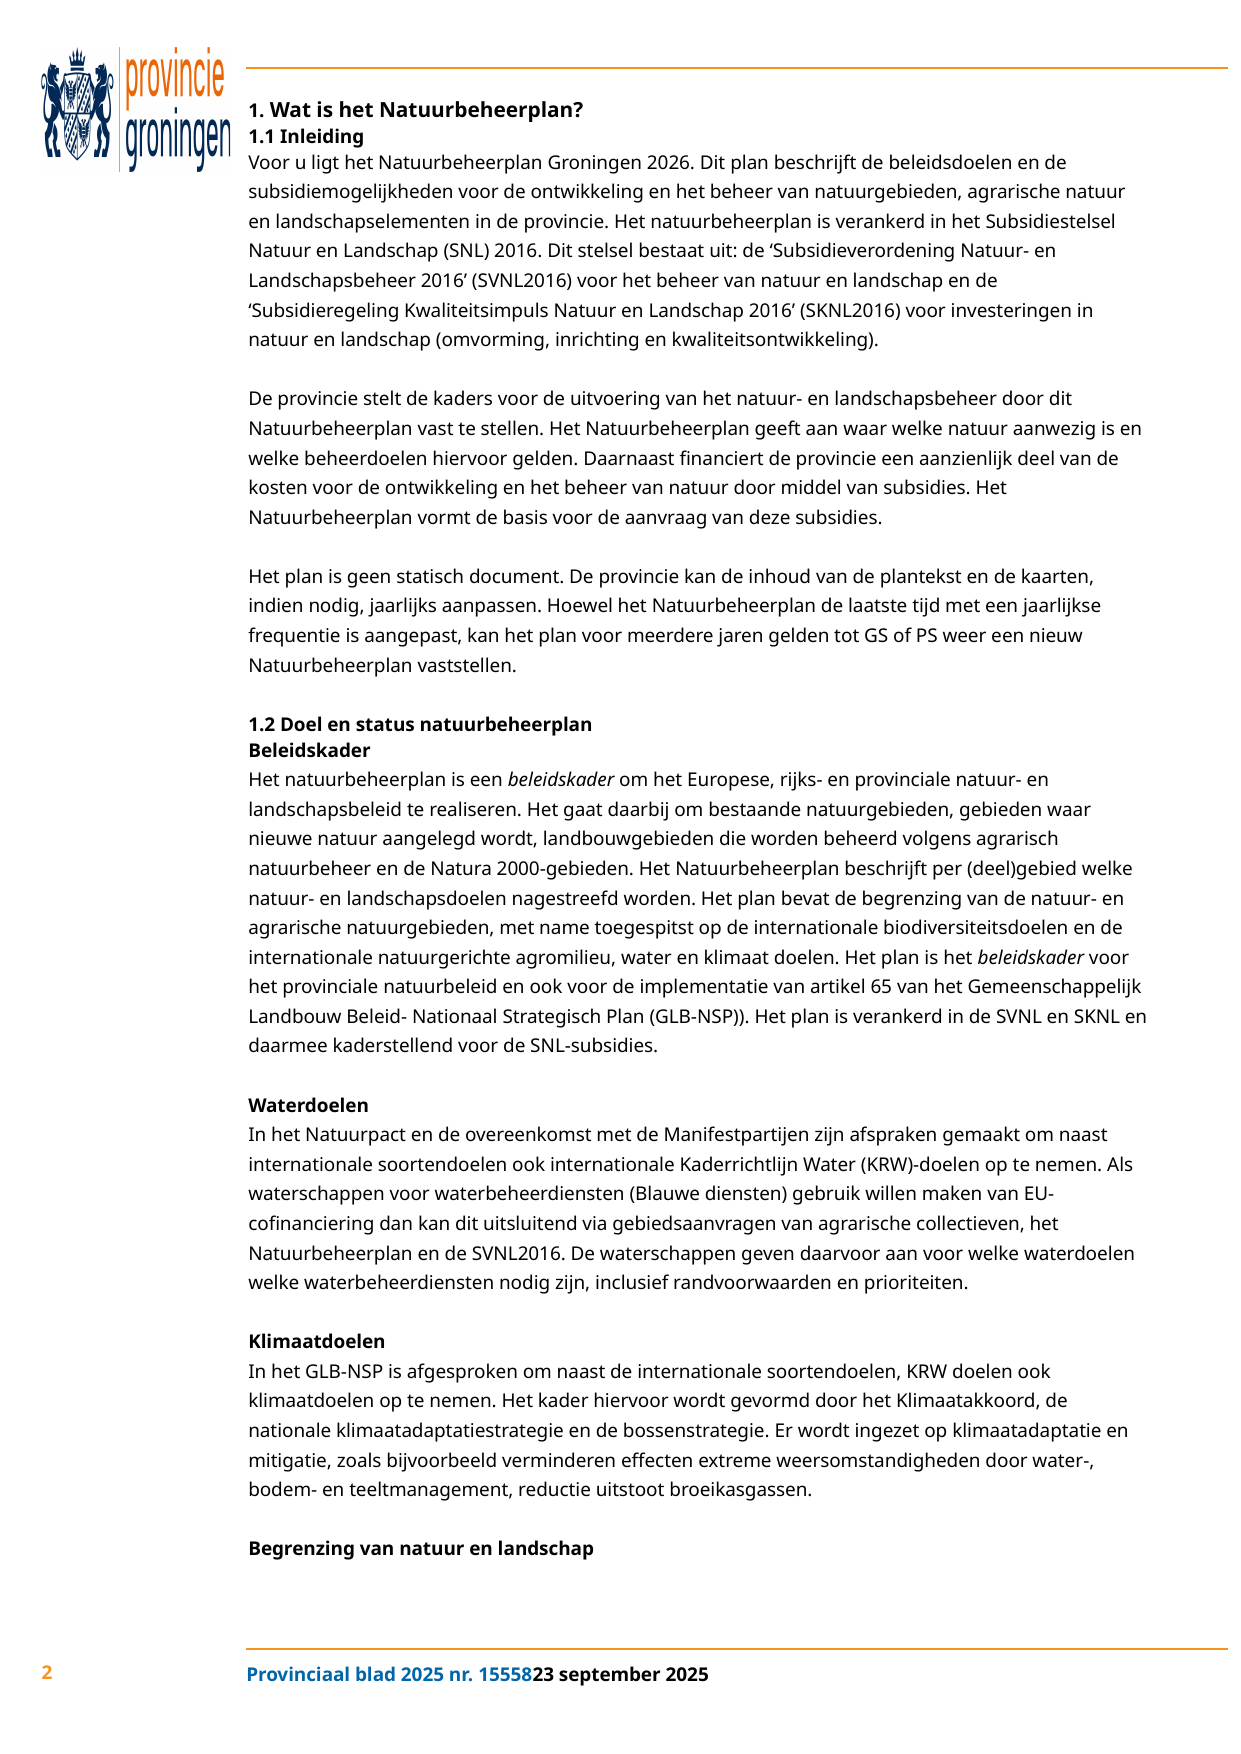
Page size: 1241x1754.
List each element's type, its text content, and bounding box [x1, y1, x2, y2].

text Het natuurbeheerplan is een beleidskader om het Europese, rijks- en provinciale natuur- en landschapsbeleid te realiseren. Het gaat daarbij om bestaande natuurgebieden, gebieden waar nieuwe natuur aangelegd wordt, landbouwgebieden die worden beheerd volgens agrarisch natuurbeheer en de Natura 2000-gebieden. Het Natuurbeheerplan beschrijft per (deel)gebied welke natuur- en landschapsdoelen nagestreefd worden. Het plan bevat de begrenzing van de natuur- en agrarische natuurgebieden, met name toegespitst op de internationale biodiversiteitsdoelen en de internationale natuurgerichte agromilieu, water en klimaat doelen. Het plan is het beleidskader voor het provinciale natuurbeleid en ook voor de implementatie van artikel 65 van het Gemeenschappelijk Landbouw Beleid- Nationaal Strategisch Plan (GLB-NSP)). Het plan is verankerd in de SVNL en SKNL en daarmee kaderstellend voor de SNL-subsidies. [248, 766, 1152, 1058]
text Beleidskader [248, 737, 1152, 762]
text In het Natuurpact en de overeenkomst met de Manifestpartijen zijn afspraken gemaakt om naast internationale soortendoelen ook internationale Kaderrichtlijn Water (KRW)-doelen op te nemen. Als waterschappen voor waterbeheerdiensten (Blauwe diensten) gebruik willen maken van EU-cofinanciering dan kan dit uitsluitend via gebiedsaanvragen van agrarische collectieven, het Natuurbeheerplan en de SVNL2016. De waterschappen geven daarvoor aan voor welke waterdoelen welke waterbeheerdiensten nodig zijn, inclusief randvoorwaarden en prioriteiten. [248, 1121, 1152, 1295]
text 1. Wat is het Natuurbeheerplan? [248, 95, 1152, 123]
text 1.2 Doel en status natuurbeheerplan [248, 711, 1152, 737]
text Begrenzing van natuur en landschap [248, 1536, 1152, 1561]
text Voor u ligt het Natuurbeheerplan Groningen 2026. Dit plan beschrijft de beleidsdoelen en de subsidiemogelijkheden voor de ontwikkeling en het beheer van natuurgebieden, agrarische natuur en landschapselementen in de provincie. Het natuurbeheerplan is verankerd in het Subsidiestelsel Natuur en Landschap (SNL) 2016. Dit stelsel bestaat uit: de ‘Subsidieverordening Natuur- en Landschapsbeheer 2016’ (SVNL2016) voor het beheer van natuur en landschap en de ‘Subsidieregeling Kwaliteitsimpuls Natuur en Landschap 2016’ (SKNL2016) voor investeringen in natuur en landschap (omvorming, inrichting en kwaliteitsontwikkeling). [248, 149, 1152, 352]
text In het GLB-NSP is afgesproken om naast de internationale soortendoelen, KRW doelen ook klimaatdoelen op te nemen. Het kader hiervoor wordt gevormd door het Klimaatakkoord, de nationale klimaatadaptatiestrategie en de bossenstrategie. Er wordt ingezet op klimaatadaptatie en mitigatie, zoals bijvoorbeeld verminderen effecten extreme weersomstandigheden door water-, bodem- en teeltmanagement, reductie uitstoot broeikasgassen. [248, 1358, 1152, 1502]
text 1.1 Inleiding [248, 123, 1152, 149]
text Klimaatdoelen [248, 1328, 1152, 1354]
picture [41, 47, 231, 172]
text Waterdoelen [248, 1092, 1152, 1117]
text Het plan is geen statisch document. De provincie kan de inhoud van de plantekst en de kaarten, indien nodig, jaarlijks aanpassen. Hoewel het Natuurbeheerplan de laatste tijd met een jaarlijkse frequentie is aangepast, kan het plan voor meerdere jaren gelden tot GS of PS weer een nieuw Natuurbeheerplan vaststellen. [248, 563, 1152, 678]
text De provincie stelt de kaders voor de uitvoering van het natuur- en landschapsbeheer door dit Natuurbeheerplan vast te stellen. Het Natuurbeheerplan geeft aan waar welke natuur aanwezig is en welke beheerdoelen hiervoor gelden. Daarnaast financiert de provincie een aanzienlijk deel van de kosten voor de ontwikkeling en het beheer van natuur door middel van subsidies. Het Natuurbeheerplan vormt de basis voor de aanvraag van deze subsidies. [248, 386, 1152, 530]
